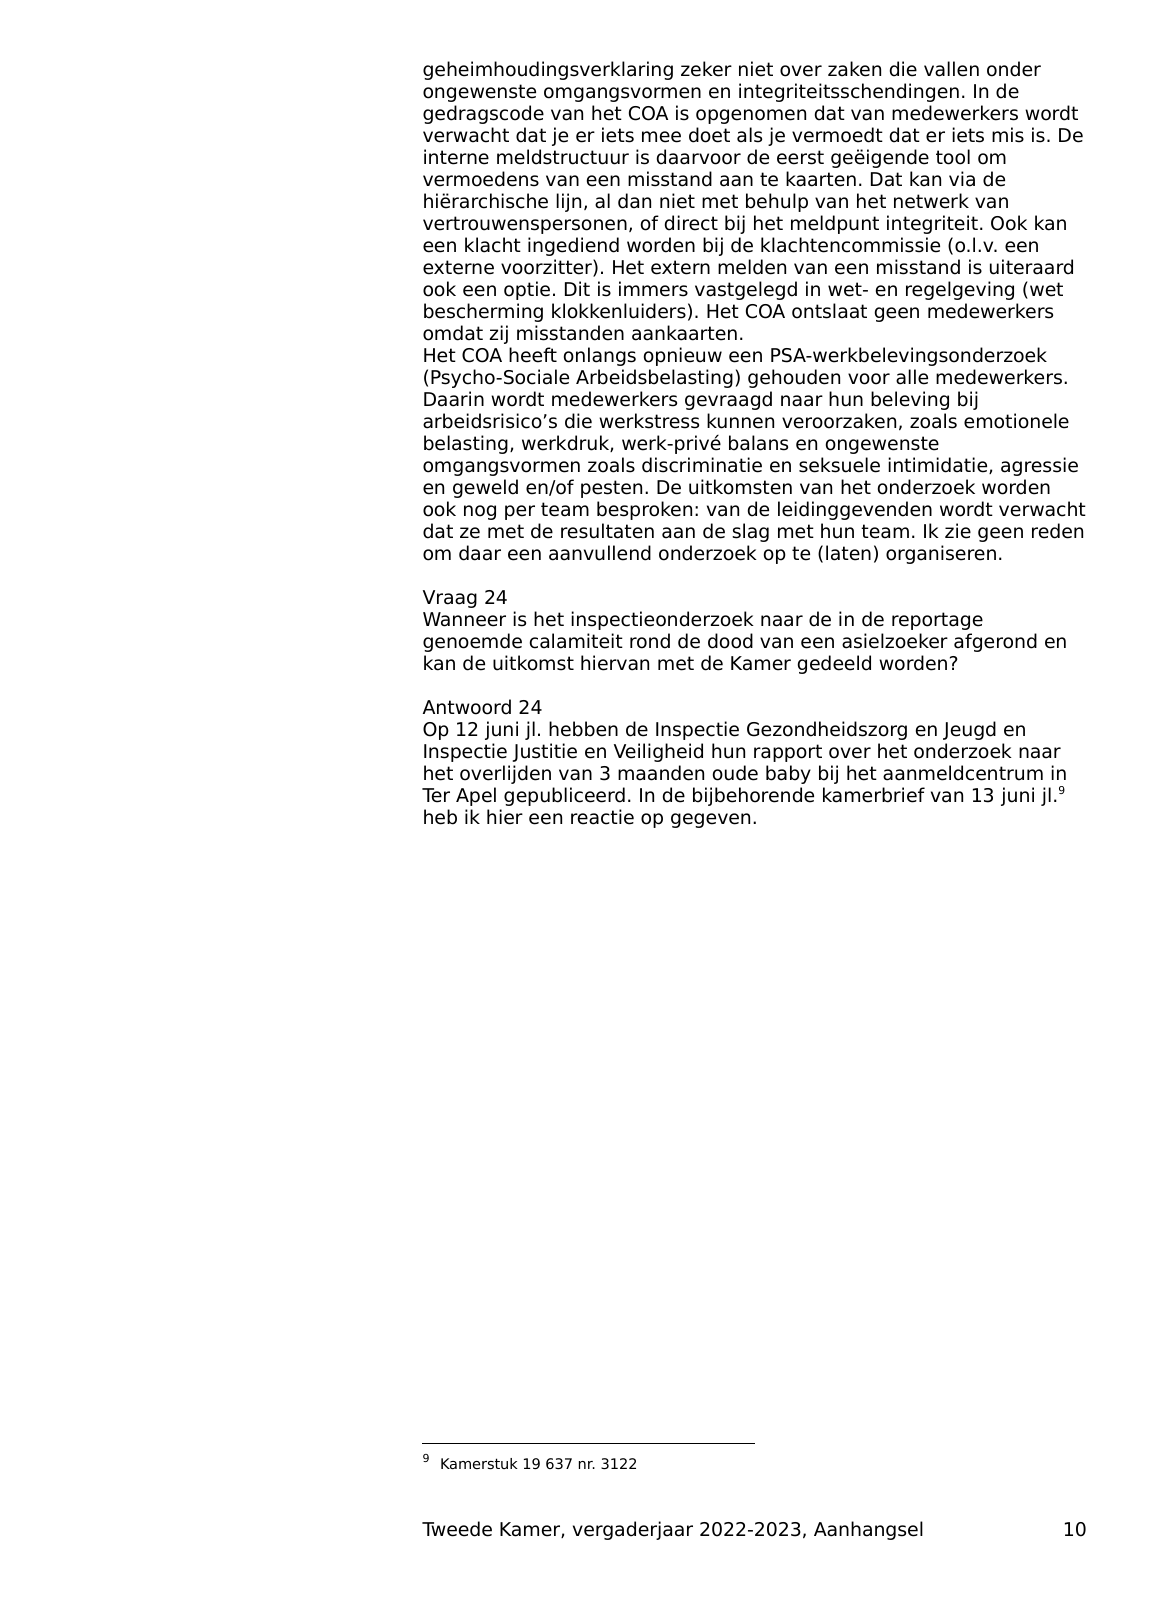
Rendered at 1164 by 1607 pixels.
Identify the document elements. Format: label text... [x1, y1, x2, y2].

text Op 12 juni jl. hebben de Inspectie Gezondheidszorg en Jeugd en Inspectie Justitie en Veiligheid hun rapport over het onderzoek naar het overlijden van 3 maanden oude baby bij het aanmeldcentrum in Ter Apel gepubliceerd. In de bijbehorende kamerbrief van 13 juni jl. heb ik hier een reactie op gegeven. [422, 719, 1087, 829]
text Wanneer is het inspectieonderzoek naar de in de reportage genoemde calamiteit rond de dood van een asielzoeker afgerond en kan de uitkomst hiervan met de Kamer gedeeld worden? [422, 609, 1087, 675]
text Kamerstuk 19 637 nr. 3122 [422, 1452, 1087, 1474]
text geheimhoudingsverklaring zeker niet over zaken die vallen onder ongewenste omgangsvormen en integriteitsschendingen. In de gedragscode van het COA is opgenomen dat van medewerkers wordt verwacht dat je er iets mee doet als je vermoedt dat er iets mis is. De interne meldstructuur is daarvoor de eerst geëigende tool om vermoedens van een misstand aan te kaarten. Dat kan via de hiërarchische lijn, al dan niet met behulp van het netwerk van vertrouwenspersonen, of direct bij het meldpunt integriteit. Ook kan een klacht ingediend worden bij de klachtencommissie (o.l.v. een externe voorzitter). Het extern melden van een misstand is uiteraard ook een optie. Dit is immers vastgelegd in wet- en regelgeving (wet bescherming klokkenluiders). Het COA ontslaat geen medewerkers omdat zij misstanden aankaarten. [422, 59, 1087, 345]
text Het COA heeft onlangs opnieuw een PSA-werkbelevingsonderzoek (Psycho-Sociale Arbeidsbelasting) gehouden voor alle medewerkers. Daarin wordt medewerkers gevraagd naar hun beleving bij arbeidsrisico’s die werkstress kunnen veroorzaken, zoals emotionele belasting, werkdruk, werk-privé balans en ongewenste omgangsvormen zoals discriminatie en seksuele intimidatie, agressie en geweld en/of pesten. De uitkomsten van het onderzoek worden ook nog per team besproken: van de leidinggevenden wordt verwacht dat ze met de resultaten aan de slag met hun team. Ik zie geen reden om daar een aanvullend onderzoek op te (laten) organiseren. [422, 345, 1087, 564]
text Antwoord 24 [422, 697, 1087, 719]
text Vraag 24 [422, 587, 1087, 609]
